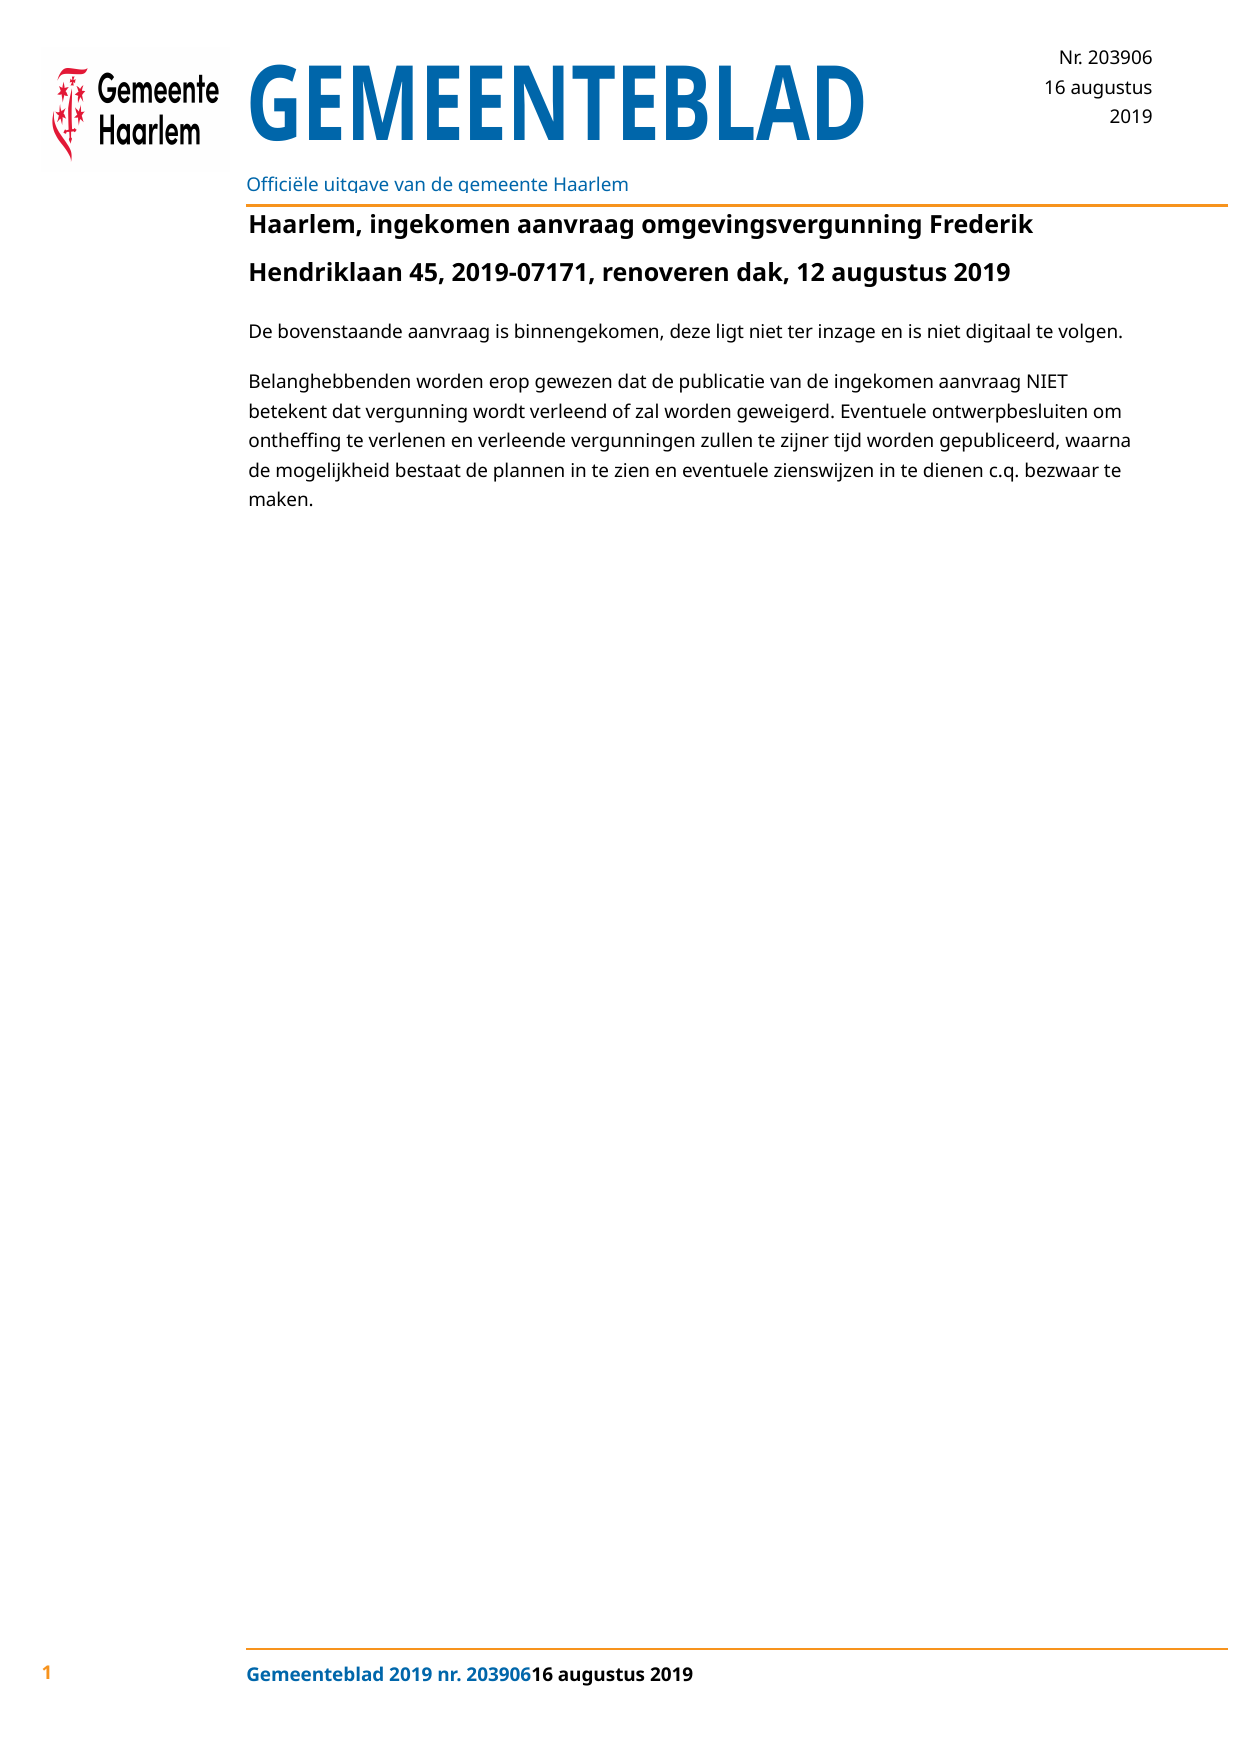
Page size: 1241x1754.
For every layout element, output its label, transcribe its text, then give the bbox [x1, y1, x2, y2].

text De bovenstaande aanvraag is binnengekomen, deze ligt niet ter inzage en is niet digitaal te volgen. [248, 318, 1152, 344]
picture [41, 47, 231, 172]
text Belanghebbenden worden erop gewezen dat de publicatie van de ingekomen aanvraag NIET betekent dat vergunning wordt verleend of zal worden geweigerd. Eventuele ontwerpbesluiten om ontheffing te verlenen en verleende vergunningen zullen te zijner tijd worden gepubliceerd, waarna de mogelijkheid bestaat de plannen in te zien en eventuele zienswijzen in te dienen c.q. bezwaar te maken. [248, 368, 1152, 512]
text Haarlem, ingekomen aanvraag omgevingsvergunning Frederik Hendriklaan 45, 2019-07171, renoveren dak, 12 augustus 2019 [248, 207, 1152, 288]
